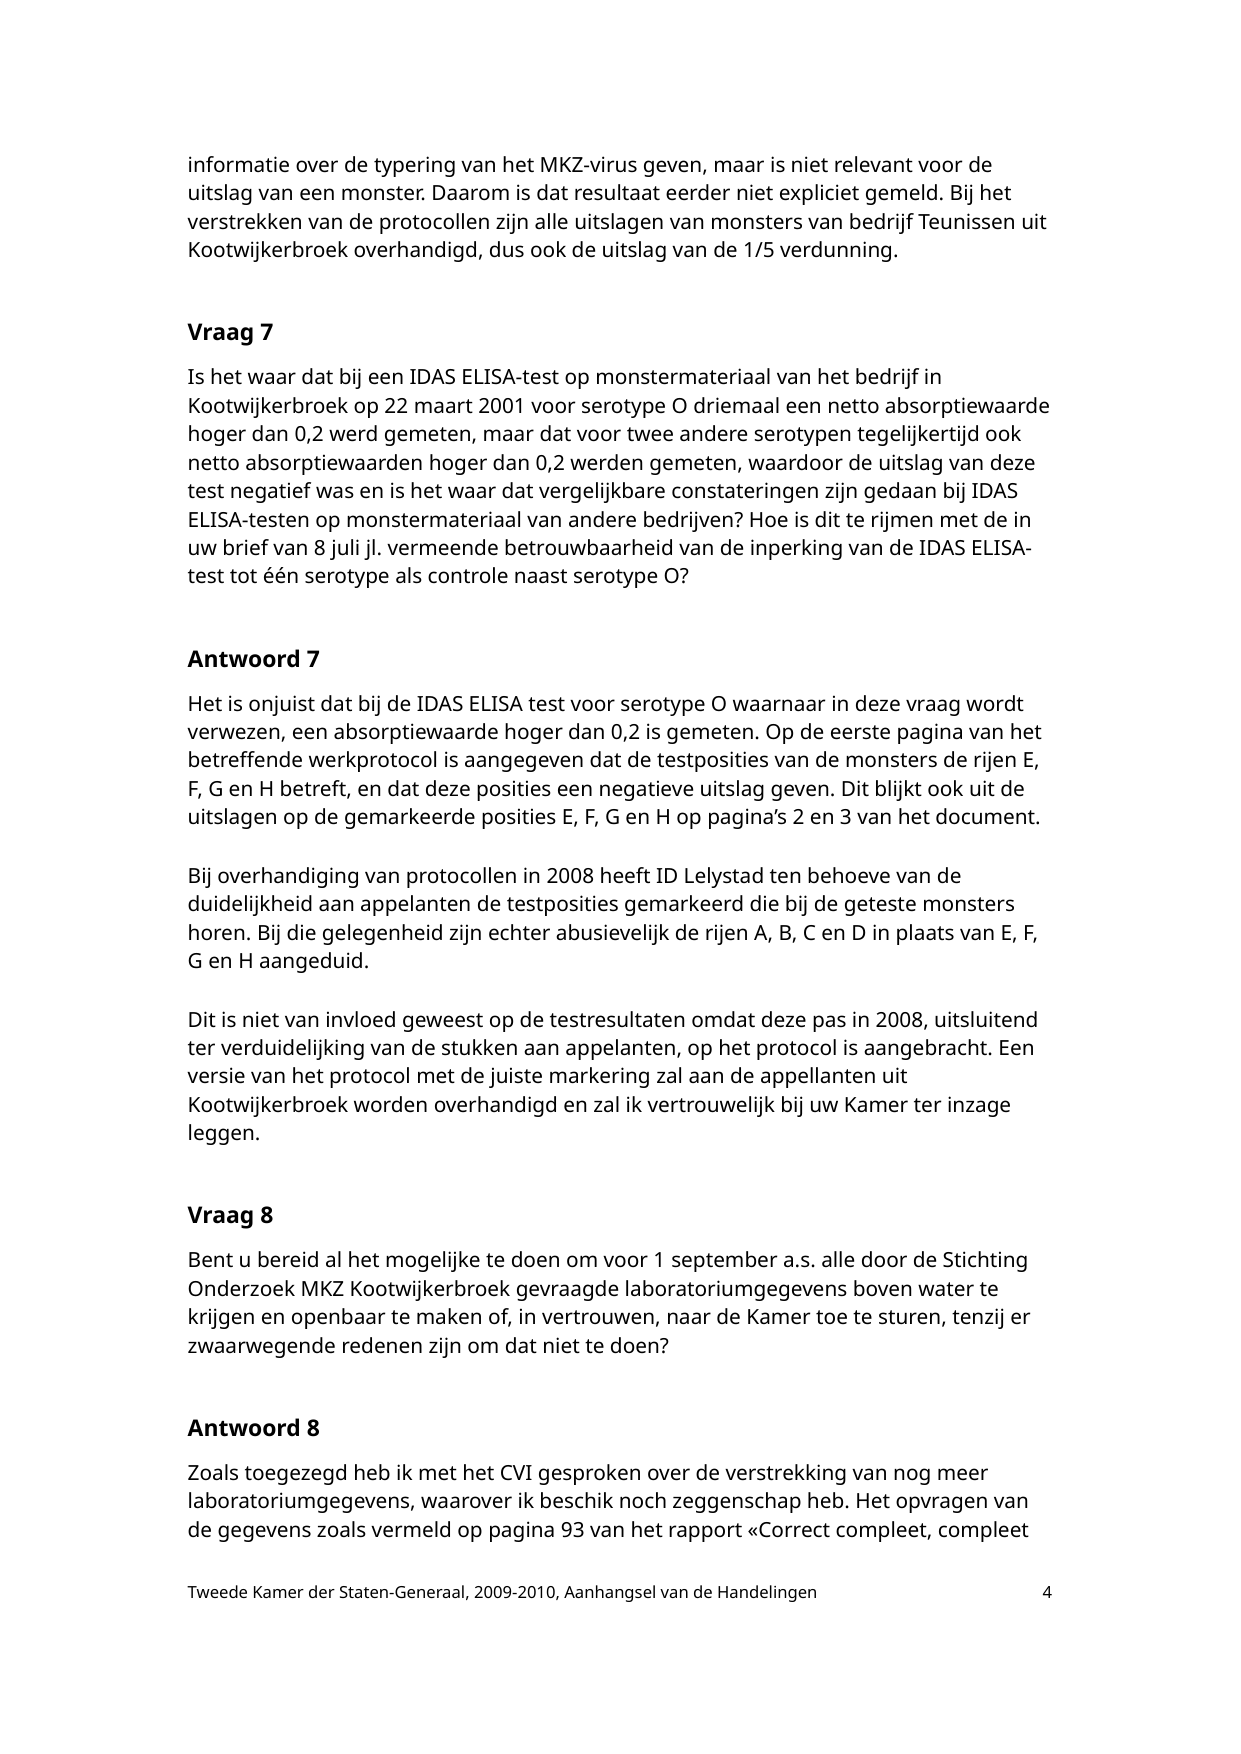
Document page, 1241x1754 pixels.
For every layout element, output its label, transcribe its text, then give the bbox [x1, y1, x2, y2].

text Dit is niet van invloed geweest op de testresultaten omdat deze pas in 2008, uitsluitend ter verduidelijking van de stukken aan appelanten, op het protocol is aangebracht. Een versie van het protocol met de juiste markering zal aan de appellanten uit Kootwijkerbroek worden overhandigd en zal ik vertrouwelijk bij uw Kamer ter inzage leggen. [187, 1005, 1053, 1147]
text Bent u bereid al het mogelijke te doen om voor 1 september a.s. alle door de Stichting Onderzoek MKZ Kootwijkerbroek gevraagde laboratoriumgegevens boven water te krijgen en openbaar te maken of, in vertrouwen, naar de Kamer toe te sturen, tenzij er zwaarwegende redenen zijn om dat niet te doen? [187, 1246, 1053, 1359]
subtitle Antwoord 8 [187, 1412, 1053, 1443]
text informatie over de typering van het MKZ-virus geven, maar is niet relevant voor de uitslag van een monster. Daarom is dat resultaat eerder niet expliciet gemeld. Bij het verstrekken van de protocollen zijn alle uitslagen van monsters van bedrijf Teunissen uit Kootwijkerbroek overhandigd, dus ook de uitslag van de 1/5 verdunning. [187, 150, 1053, 264]
subtitle Vraag 8 [187, 1199, 1053, 1231]
subtitle Vraag 7 [187, 316, 1053, 347]
text Is het waar dat bij een IDAS ELISA-test op monstermateriaal van het bedrijf in Kootwijkerbroek op 22 maart 2001 voor serotype O driemaal een netto absorptiewaarde hoger dan 0,2 werd gemeten, maar dat voor twee andere serotypen tegelijkertijd ook netto absorptiewaarden hoger dan 0,2 werden gemeten, waardoor de uitslag van deze test negatief was en is het waar dat vergelijkbare constateringen zijn gedaan bij IDAS ELISA-testen op monstermateriaal van andere bedrijven? Hoe is dit te rijmen met de in uw brief van 8 juli jl. vermeende betrouwbaarheid van de inperking van de IDAS ELISA-test tot één serotype als controle naast serotype O? [187, 362, 1053, 590]
text Het is onjuist dat bij de IDAS ELISA test voor serotype O waarnaar in deze vraag wordt verwezen, een absorptiewaarde hoger dan 0,2 is gemeten. Op de eerste pagina van het betreffende werkprotocol is aangegeven dat de testposities van de monsters de rijen E, F, G en H betreft, en dat deze posities een negatieve uitslag geven. Dit blijkt ook uit de uitslagen op de gemarkeerde posities E, F, G en H op pagina’s 2 en 3 van het document. [187, 689, 1053, 831]
subtitle Antwoord 7 [187, 642, 1053, 674]
text Bij overhandiging van protocollen in 2008 heeft ID Lelystad ten behoeve van de duidelijkheid aan appelanten de testposities gemarkeerd die bij de geteste monsters horen. Bij die gelegenheid zijn echter abusievelijk de rijen A, B, C en D in plaats van E, F, G en H aangeduid. [187, 861, 1053, 975]
text Zoals toegezegd heb ik met het CVI gesproken over de verstrekking van nog meer laboratoriumgegevens, waarover ik beschik noch zeggenschap heb. Het opvragen van de gegevens zoals vermeld op pagina 93 van het rapport «Correct compleet, compleet [187, 1458, 1053, 1543]
